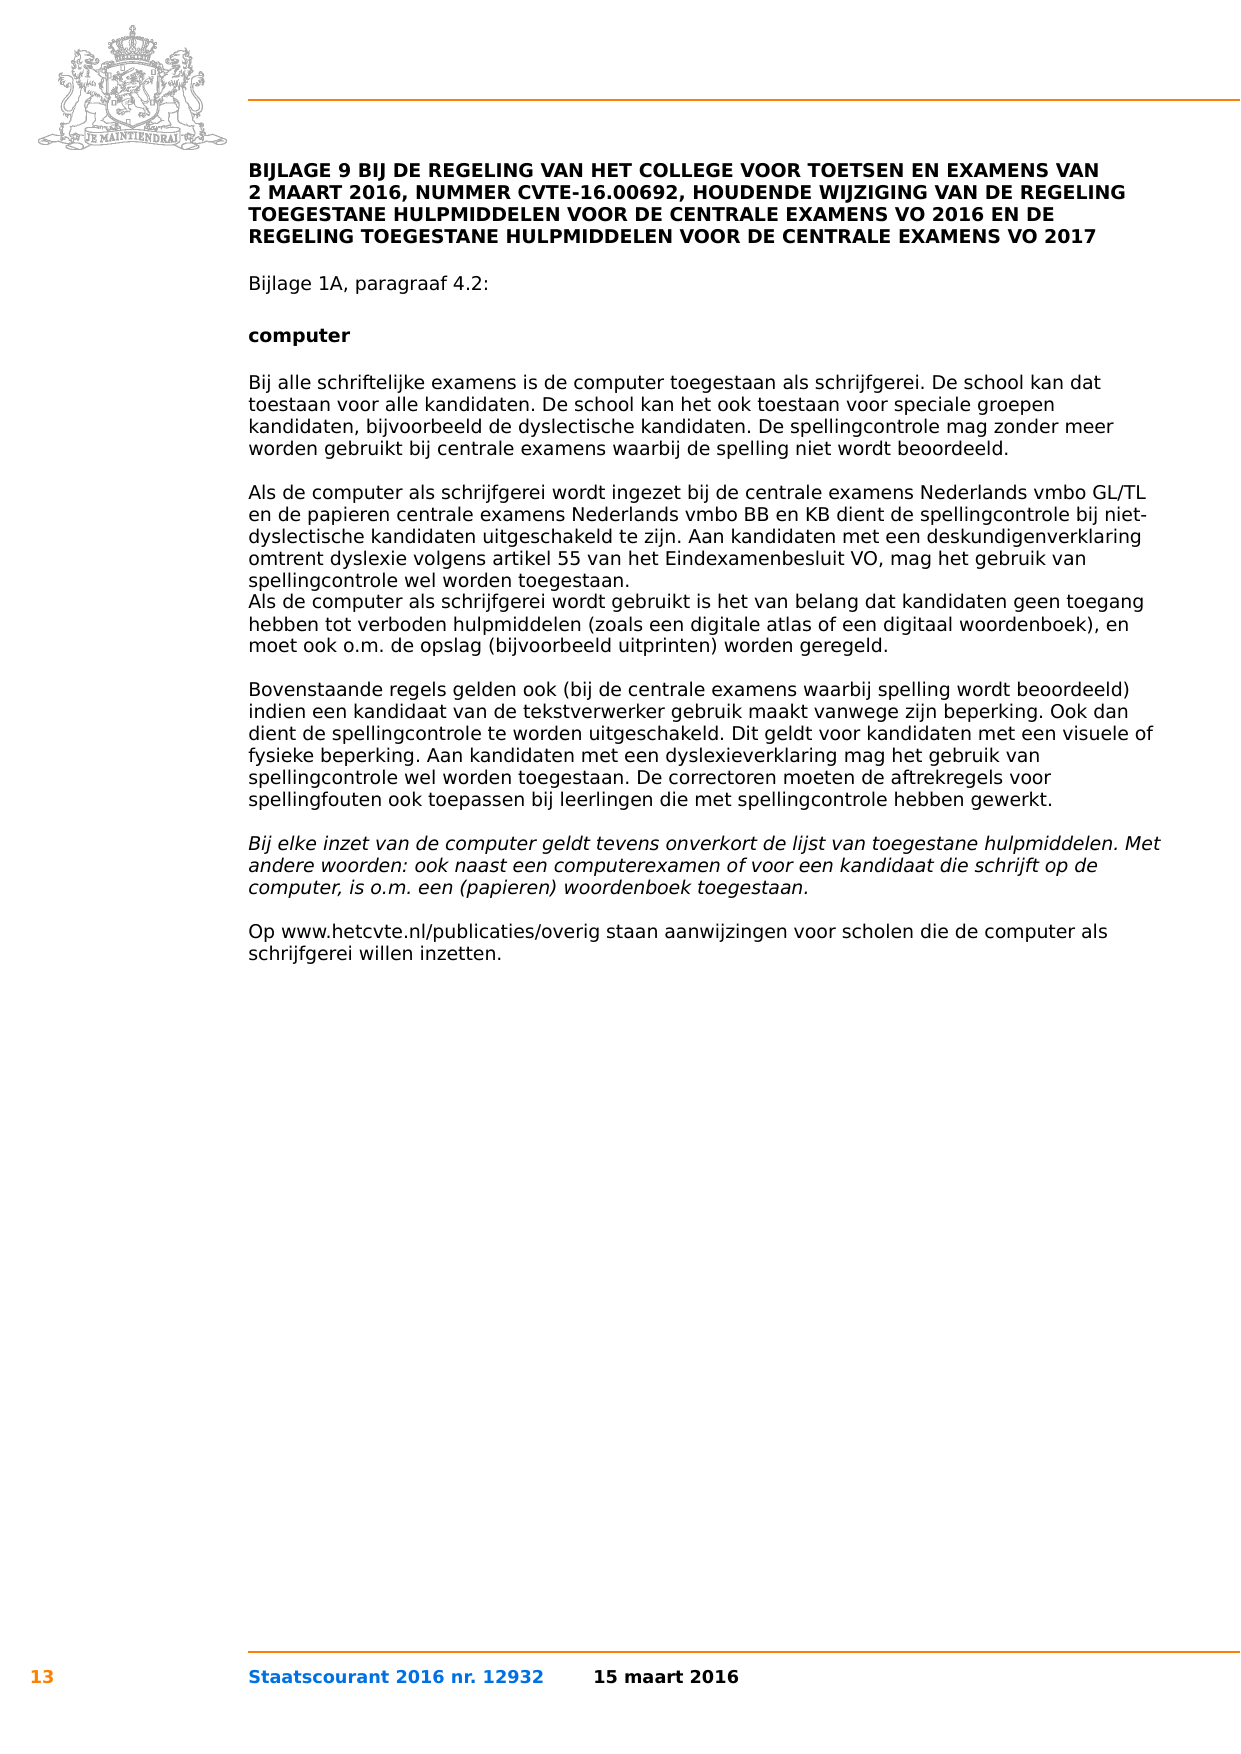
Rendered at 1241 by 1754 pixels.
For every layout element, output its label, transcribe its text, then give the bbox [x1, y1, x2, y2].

text Bij alle schriftelijke examens is de computer toegestaan als schrijfgerei. De school kan dat toestaan voor alle kandidaten. De school kan het ook toestaan voor speciale groepen kandidaten, bijvoorbeeld de dyslectische kandidaten. De spellingcontrole mag zonder meer worden gebruikt bij centrale examens waarbij de spelling niet wordt beoordeeld. [248, 372, 1163, 460]
text Bijlage 1A, paragraaf 4.2: [248, 273, 1163, 295]
text Bij elke inzet van de computer geldt tevens onverkort de lijst van toegestane hulpmiddelen. Met andere woorden: ook naast een computerexamen of voor een kandidaat die schrijft op de computer, is o.m. een (papieren) woordenboek toegestaan. [248, 833, 1163, 899]
text Als de computer als schrijfgerei wordt ingezet bij de centrale examens Nederlands vmbo GL/TL en de papieren centrale examens Nederlands vmbo BB en KB dient de spellingcontrole bij niet-dyslectische kandidaten uitgeschakeld te zijn. Aan kandidaten met een deskundigenverklaring omtrent dyslexie volgens artikel 55 van het Eindexamenbesluit VO, mag het gebruik van spellingcontrole wel worden toegestaan. [248, 482, 1163, 591]
text Als de computer als schrijfgerei wordt gebruikt is het van belang dat kandidaten geen toegang hebben tot verboden hulpmiddelen (zoals een digitale atlas of een digitaal woordenboek), en moet ook o.m. de opslag (bijvoorbeeld uitprinten) worden geregeld. [248, 591, 1163, 657]
picture [38, 25, 227, 150]
subtitle BIJLAGE 9 BIJ DE REGELING VAN HET COLLEGE VOOR TOETSEN EN EXAMENS VAN 2 MAART 2016, NUMMER CVTE-16.00692, HOUDENDE WIJZIGING VAN DE REGELING TOEGESTANE HULPMIDDELEN VOOR DE CENTRALE EXAMENS VO 2016 EN DE REGELING TOEGESTANE HULPMIDDELEN VOOR DE CENTRALE EXAMENS VO 2017 [248, 160, 1163, 248]
text Bovenstaande regels gelden ook (bij de centrale examens waarbij spelling wordt beoordeeld) indien een kandidaat van de tekstverwerker gebruik maakt vanwege zijn beperking. Ook dan dient de spellingcontrole te worden uitgeschakeld. Dit geldt voor kandidaten met een visuele of fysieke beperking. Aan kandidaten met een dyslexieverklaring mag het gebruik van spellingcontrole wel worden toegestaan. De correctoren moeten de aftrekregels voor spellingfouten ook toepassen bij leerlingen die met spellingcontrole hebben gewerkt. [248, 679, 1163, 811]
text Op www.hetcvte.nl/publicaties/overig staan aanwijzingen voor scholen die de computer als schrijfgerei willen inzetten. [248, 921, 1163, 965]
subtitle computer [248, 325, 1163, 347]
